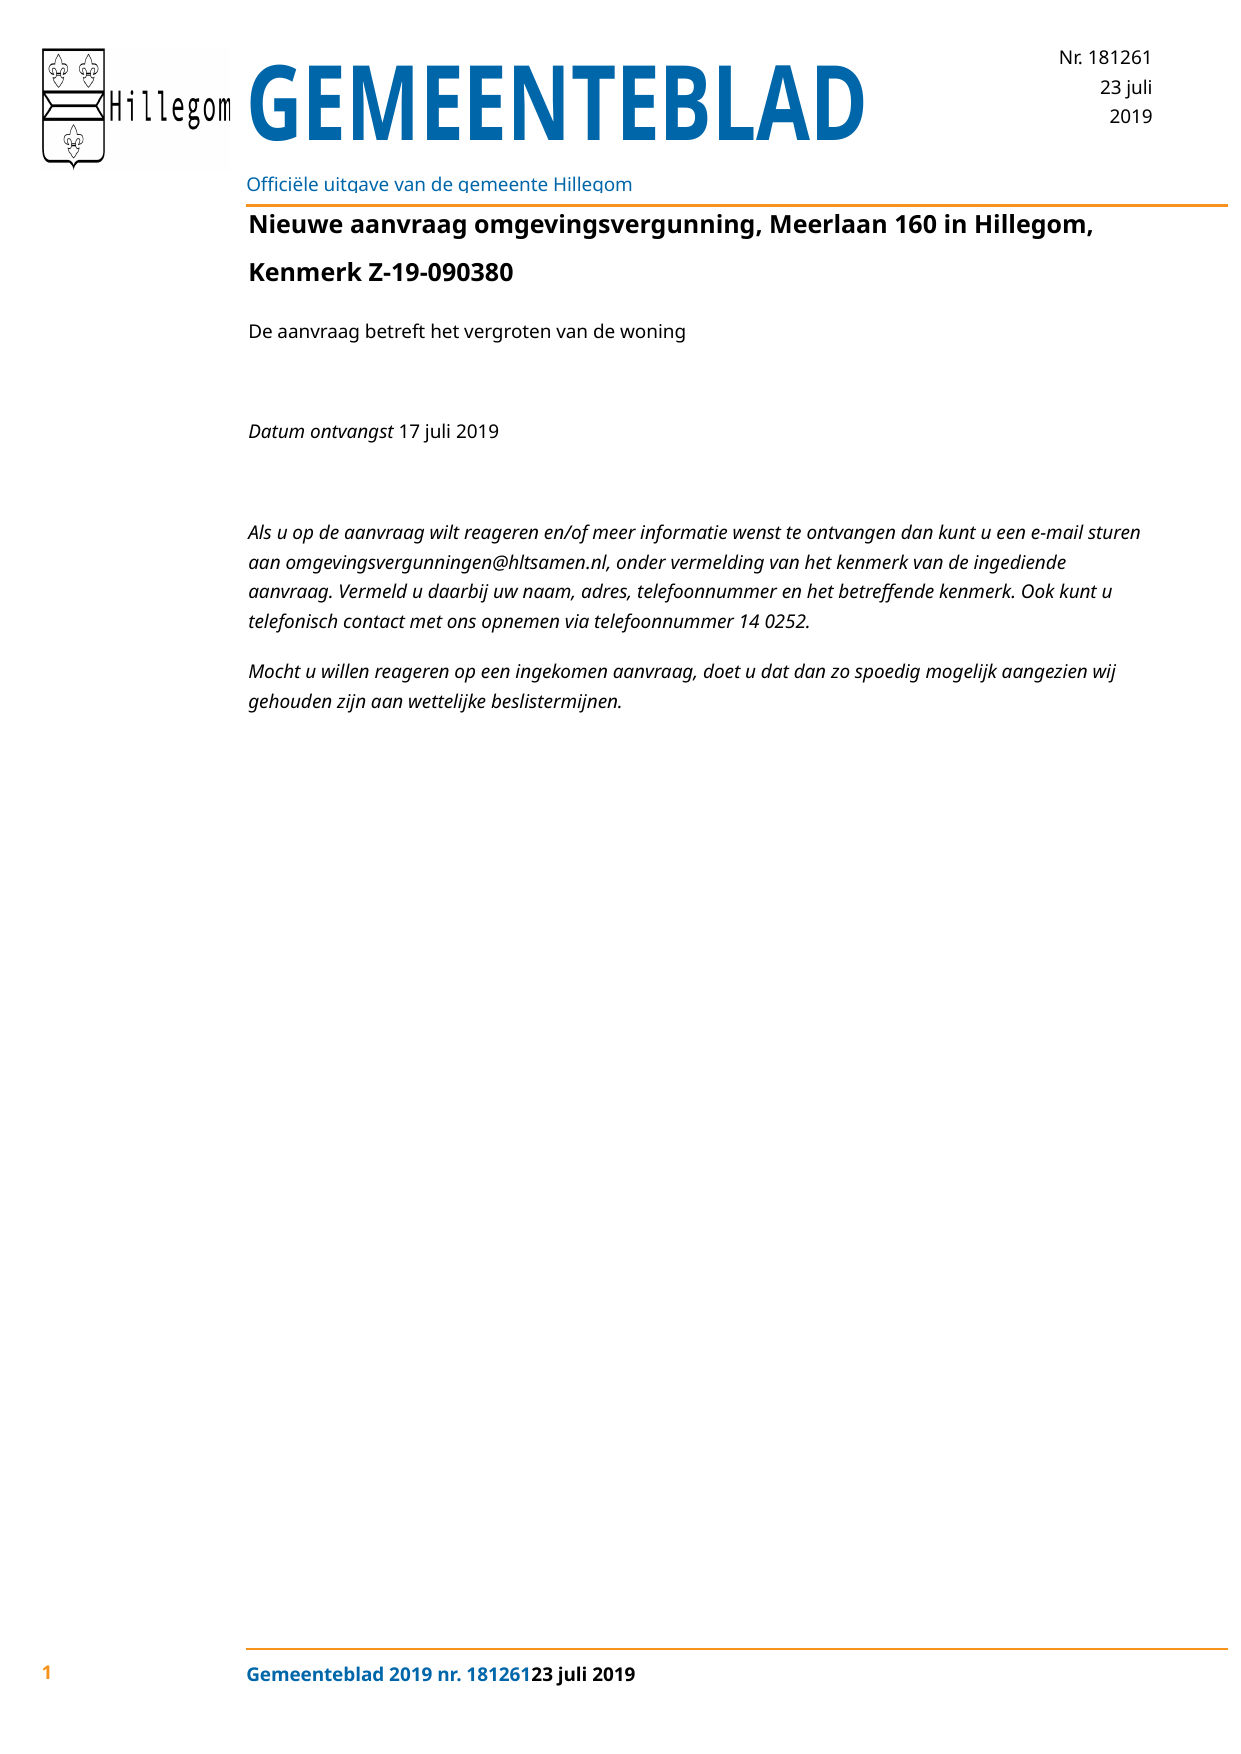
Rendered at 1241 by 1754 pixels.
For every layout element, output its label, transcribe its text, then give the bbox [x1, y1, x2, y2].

text Mocht u willen reageren op een ingekomen aanvraag, doet u dat dan zo spoedig mogelijk aangezien wij gehouden zijn aan wettelijke beslistermijnen. [248, 659, 1152, 714]
text Nieuwe aanvraag omgevingsvergunning, Meerlaan 160 in Hillegom, Kenmerk Z-19-090380 [248, 207, 1152, 288]
picture [41, 47, 231, 172]
text De aanvraag betreft het vergroten van de woning [248, 318, 1152, 344]
text Datum ontvangst 17 juli 2019 [248, 419, 1152, 444]
text Als u op de aanvraag wilt reageren en/of meer informatie wenst te ontvangen dan kunt u een e-mail sturen aan omgevingsvergunningen@hltsamen.nl, onder vermelding van het kenmerk van de ingediende aanvraag. Vermeld u daarbij uw naam, adres, telefoonnummer en het betreffende kenmerk. Ook kunt u telefonisch contact met ons opnemen via telefoonnummer 14 0252. [248, 519, 1152, 634]
